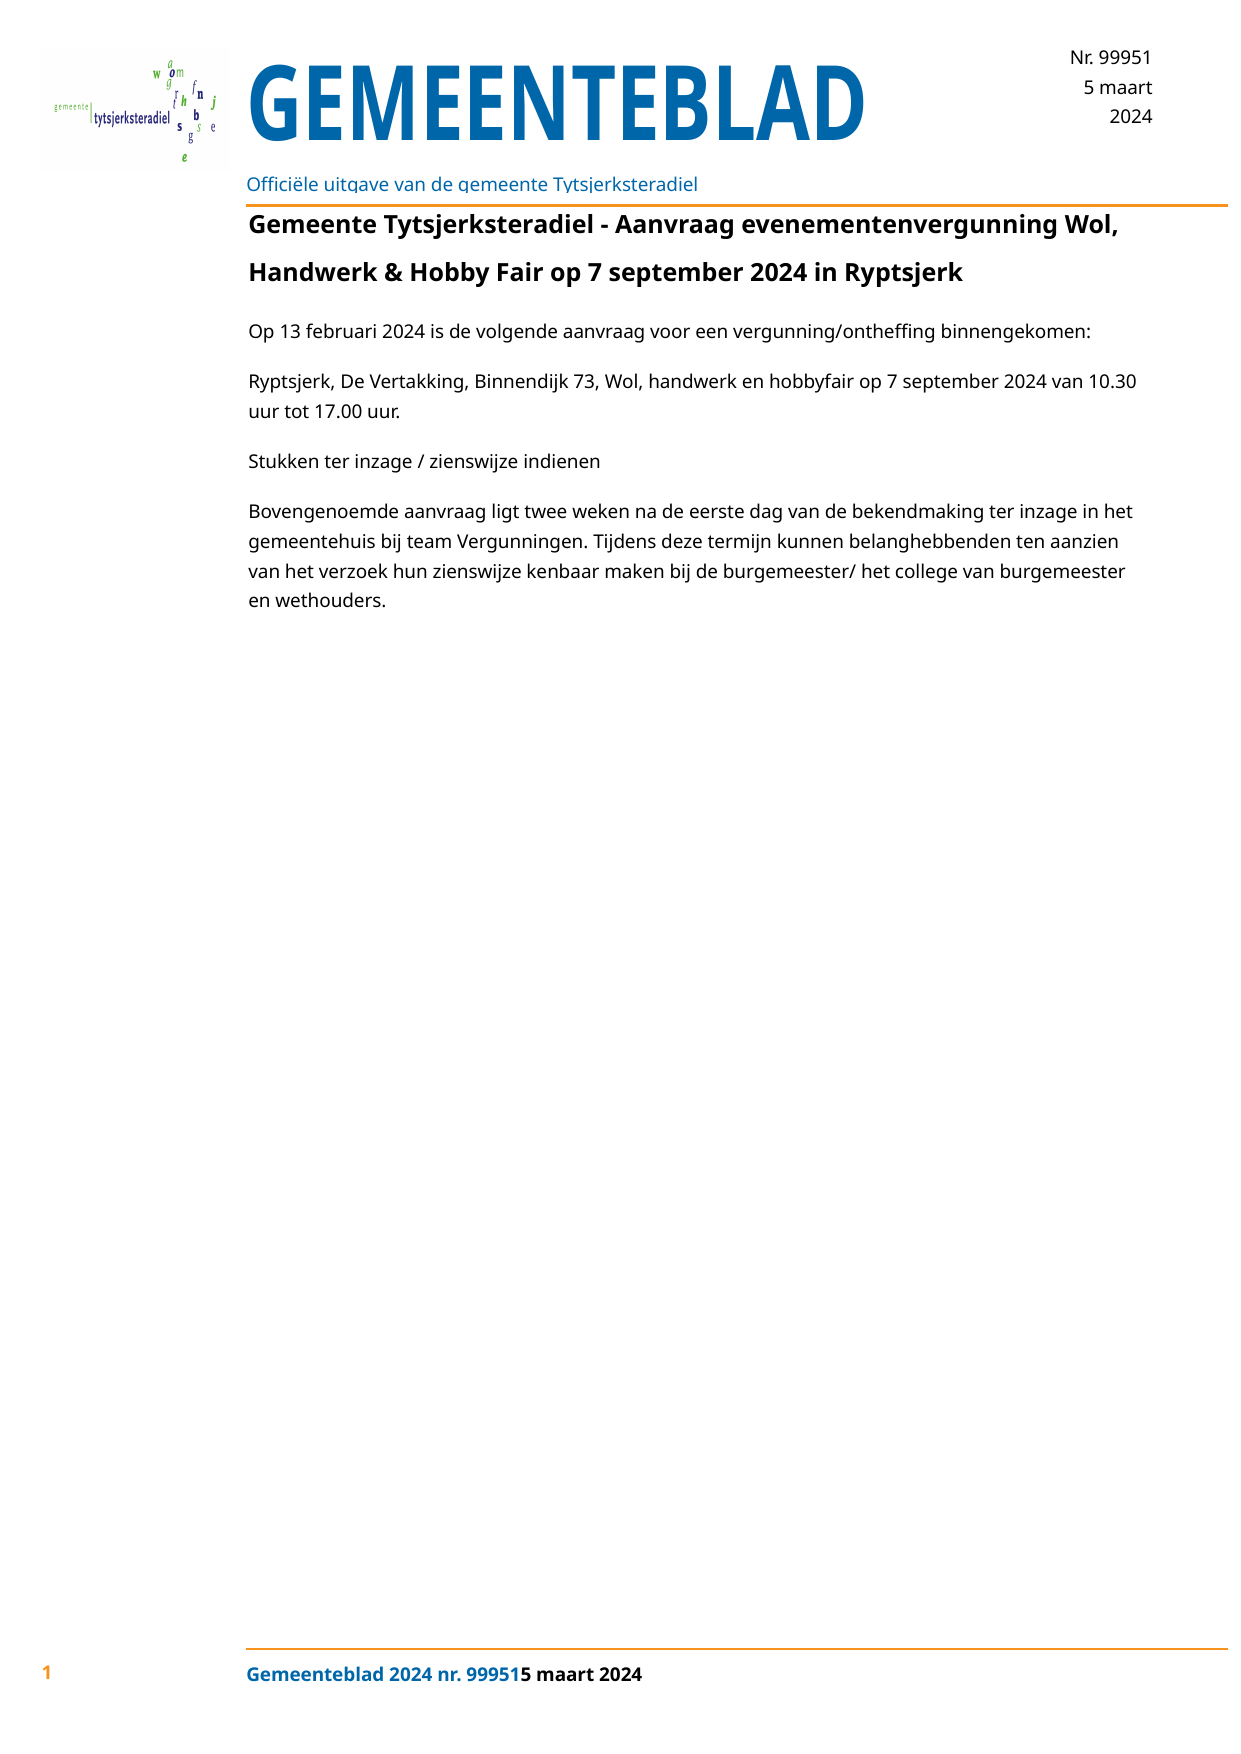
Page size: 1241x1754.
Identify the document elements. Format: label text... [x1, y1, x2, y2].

text Ryptsjerk, De Vertakking, Binnendijk 73, Wol, handwerk en hobbyfair op 7 september 2024 van 10.30 uur tot 17.00 uur. [248, 368, 1152, 424]
text Op 13 februari 2024 is de volgende aanvraag voor een vergunning/ontheffing binnengekomen: [248, 318, 1152, 344]
text Gemeente Tytsjerksteradiel - Aanvraag evenementenvergunning Wol, Handwerk & Hobby Fair op 7 september 2024 in Ryptsjerk [248, 207, 1152, 288]
text Bovengenoemde aanvraag ligt twee weken na de eerste dag van de bekendmaking ter inzage in het gemeentehuis bij team Vergunningen. Tijdens deze termijn kunnen belanghebbenden ten aanzien van het verzoek hun zienswijze kenbaar maken bij de burgemeester/ het college van burgemeester en wethouders. [248, 499, 1152, 613]
picture [41, 47, 231, 172]
text Stukken ter inzage / zienswijze indienen [248, 448, 1152, 474]
